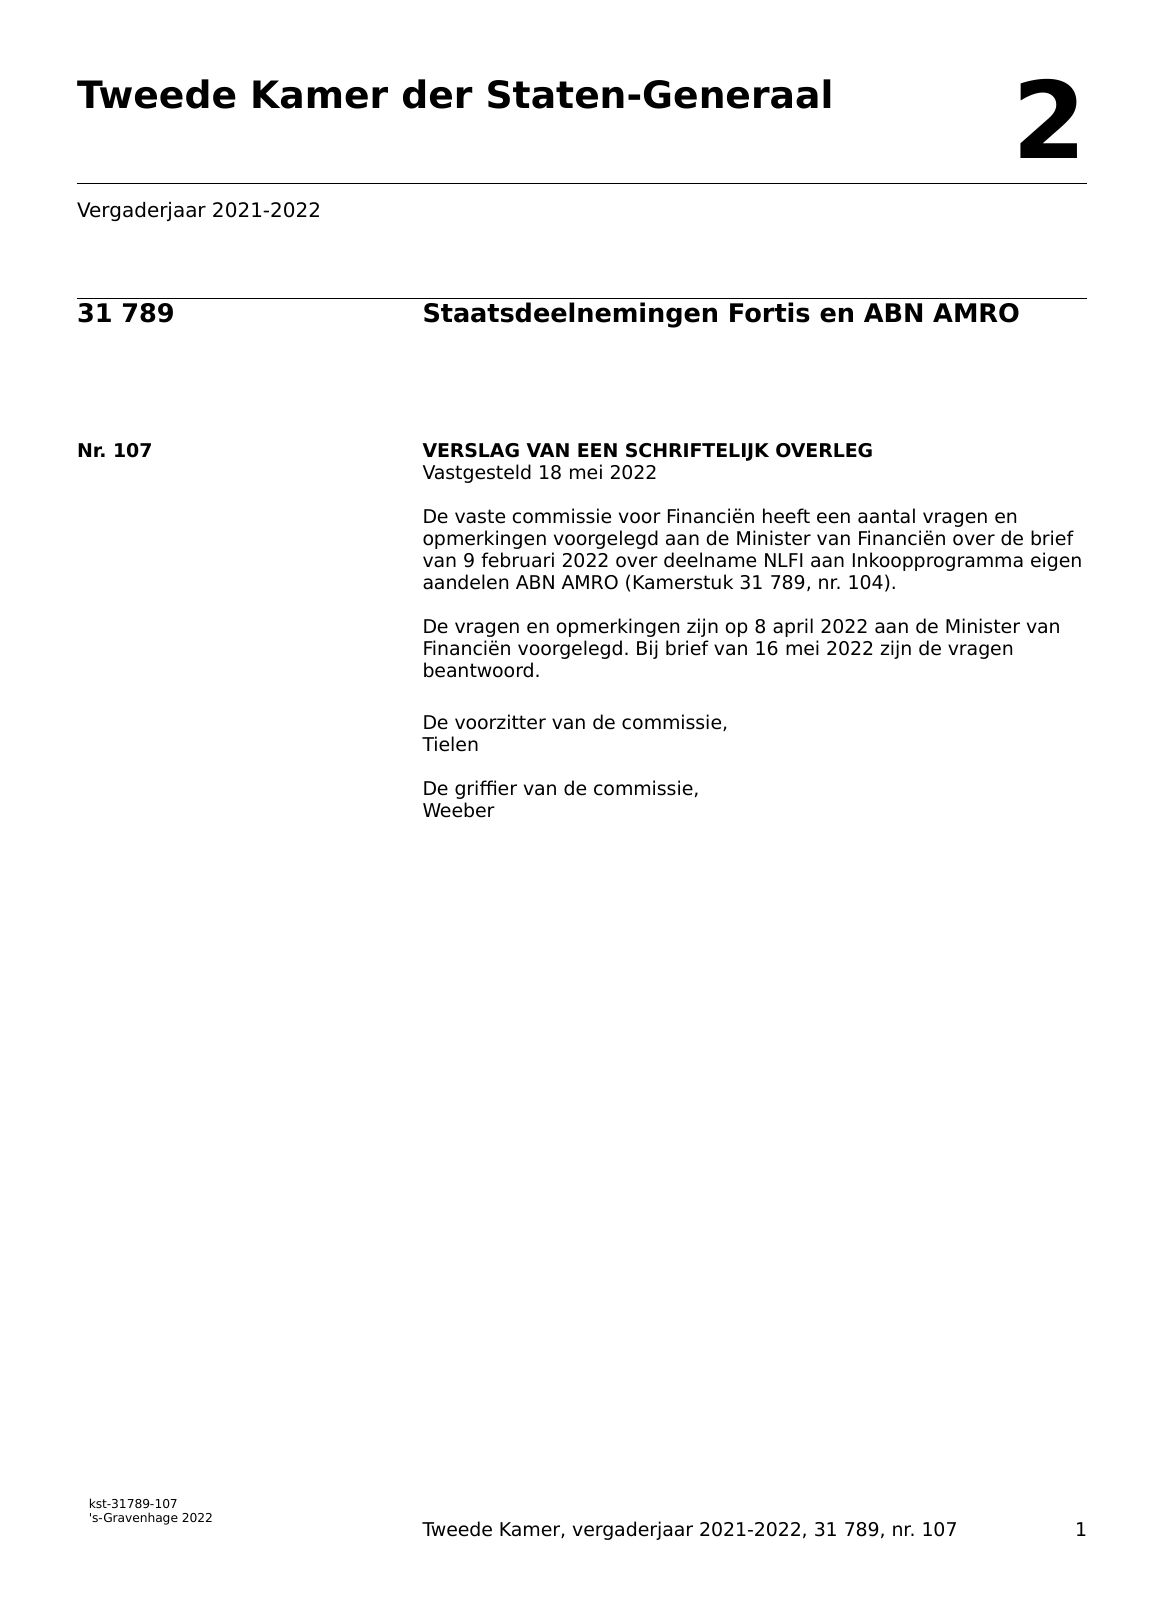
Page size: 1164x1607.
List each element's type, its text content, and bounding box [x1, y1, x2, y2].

text 's-Gravenhage 2022 [88, 1511, 323, 1525]
subtitle 31 789 Staatsdeelnemingen Fortis en ABN AMRO [77, 299, 1087, 329]
text De vragen en opmerkingen zijn op 8 april 2022 aan de Minister van Financiën voorgelegd. Bij brief van 16 mei 2022 zijn de vragen beantwoord. [422, 616, 1087, 682]
text De vaste commissie voor Financiën heeft een aantal vragen en opmerkingen voorgelegd aan de Minister van Financiën over de brief van 9 februari 2022 over deelname NLFI aan Inkoopprogramma eigen aandelen ABN AMRO (Kamerstuk 31 789, nr. 104). [422, 506, 1087, 594]
table_cell Vergaderjaar 2021-2022 [77, 184, 1087, 298]
text kst-31789-107 [88, 1497, 323, 1511]
text De voorzitter van de commissie, Tielen [422, 712, 1087, 756]
table_header 2 [886, 59, 1087, 183]
subtitle Nr. 107 VERSLAG VAN EEN SCHRIFTELIJK OVERLEG [77, 440, 1087, 462]
table_header Tweede Kamer der Staten-Generaal [77, 59, 886, 183]
text De griffier van de commissie, Weeber [422, 778, 1087, 822]
text Vastgesteld 18 mei 2022 [422, 462, 1087, 484]
